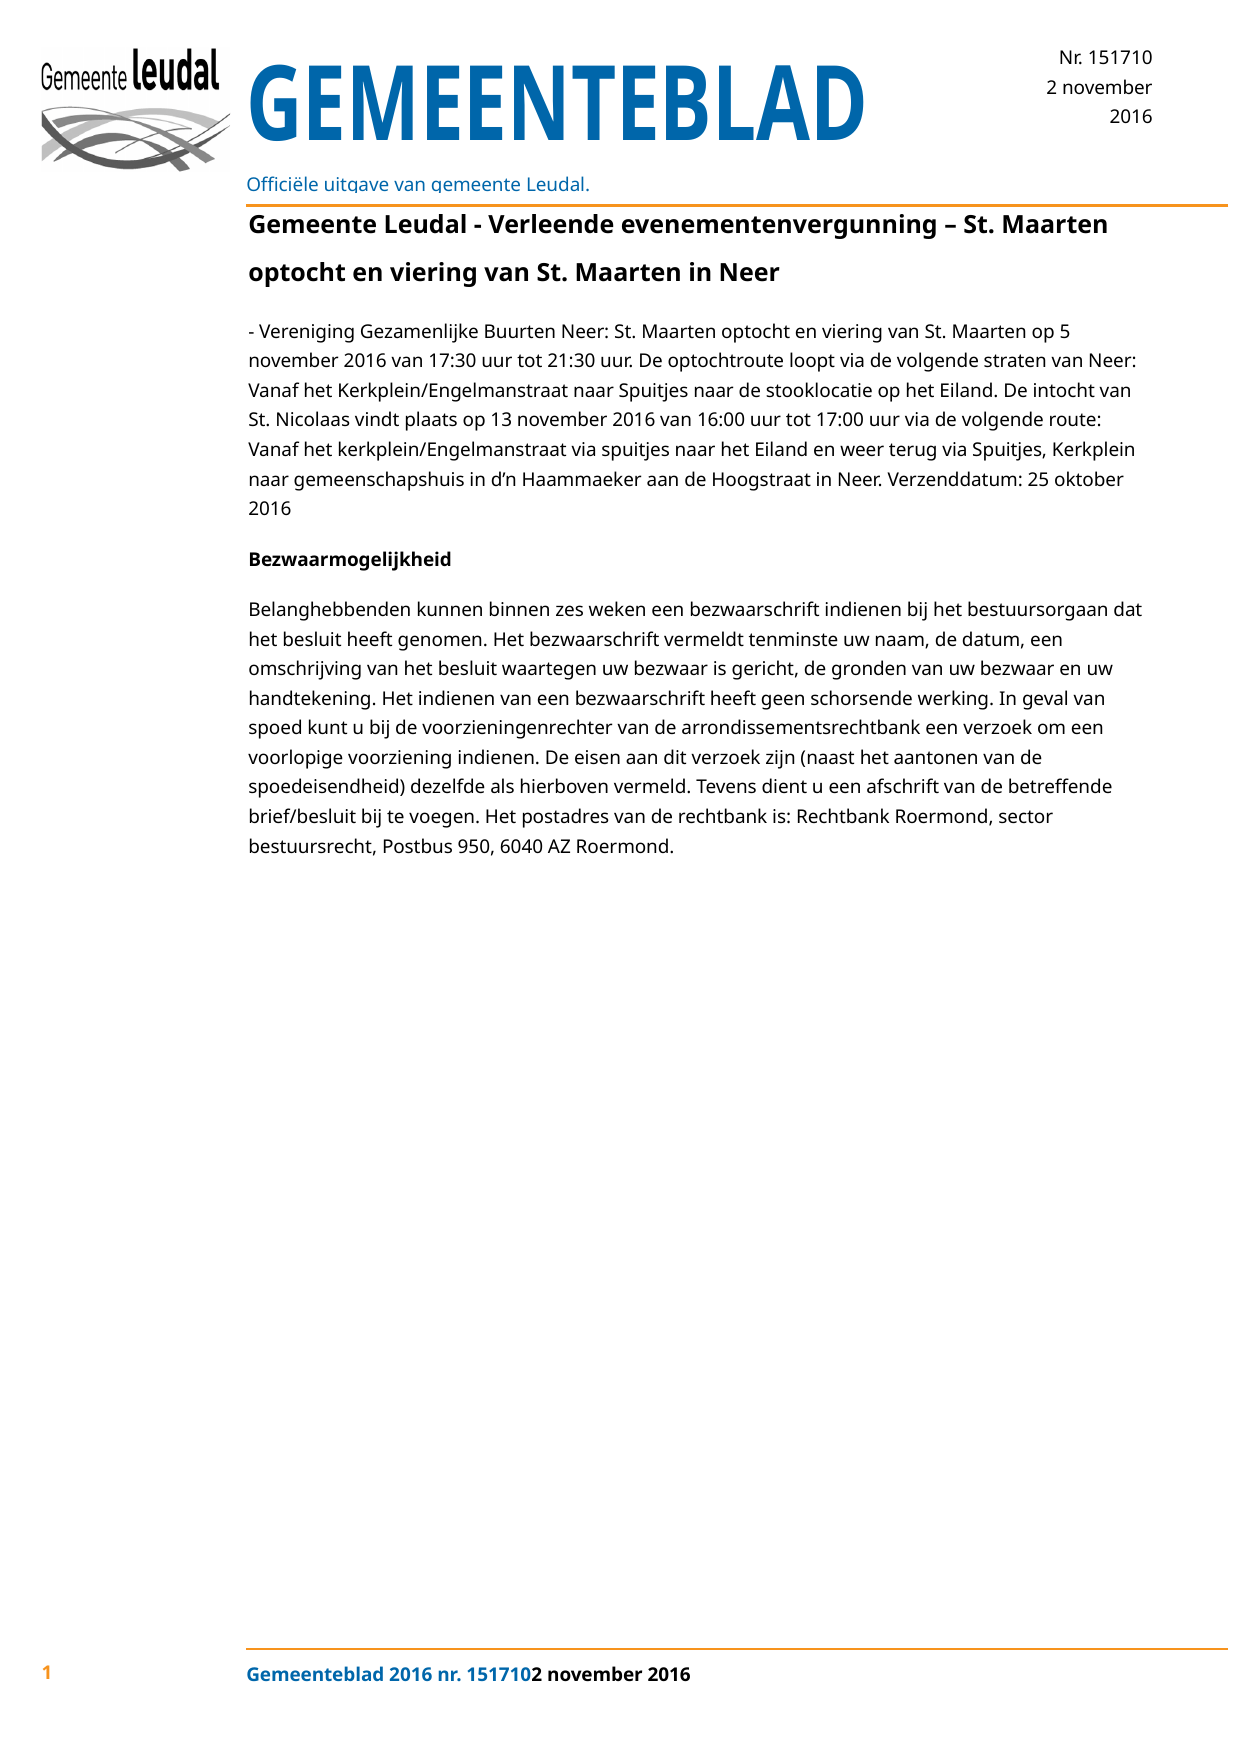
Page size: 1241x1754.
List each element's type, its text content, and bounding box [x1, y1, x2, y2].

text Bezwaarmogelijkheid [248, 546, 1152, 572]
text Belanghebbenden kunnen binnen zes weken een bezwaarschrift indienen bij het bestuursorgaan dat het besluit heeft genomen. Het bezwaarschrift vermeldt tenminste uw naam, de datum, een omschrijving van het besluit waartegen uw bezwaar is gericht, de gronden van uw bezwaar en uw handtekening. Het indienen van een bezwaarschrift heeft geen schorsende werking. In geval van spoed kunt u bij de voorzieningenrechter van de arrondissementsrechtbank een verzoek om een voorlopige voorziening indienen. De eisen aan dit verzoek zijn (naast het aantonen van de spoedeisendheid) dezelfde als hierboven vermeld. Tevens dient u een afschrift van de betreffende brief/besluit bij te voegen. Het postadres van de rechtbank is: Rechtbank Roermond, sector bestuursrecht, Postbus 950, 6040 AZ Roermond. [248, 596, 1152, 859]
text Gemeente Leudal - Verleende evenementenvergunning – St. Maarten optocht en viering van St. Maarten in Neer [248, 207, 1152, 288]
picture [41, 47, 231, 172]
text - Vereniging Gezamenlijke Buurten Neer: St. Maarten optocht en viering van St. Maarten op 5 november 2016 van 17:30 uur tot 21:30 uur. De optochtroute loopt via de volgende straten van Neer: Vanaf het Kerkplein/Engelmanstraat naar Spuitjes naar de stooklocatie op het Eiland. De intocht van St. Nicolaas vindt plaats op 13 november 2016 van 16:00 uur tot 17:00 uur via de volgende route: Vanaf het kerkplein/Engelmanstraat via spuitjes naar het Eiland en weer terug via Spuitjes, Kerkplein naar gemeenschapshuis in d’n Haammaeker aan de Hoogstraat in Neer. Verzenddatum: 25 oktober 2016 [248, 318, 1152, 521]
